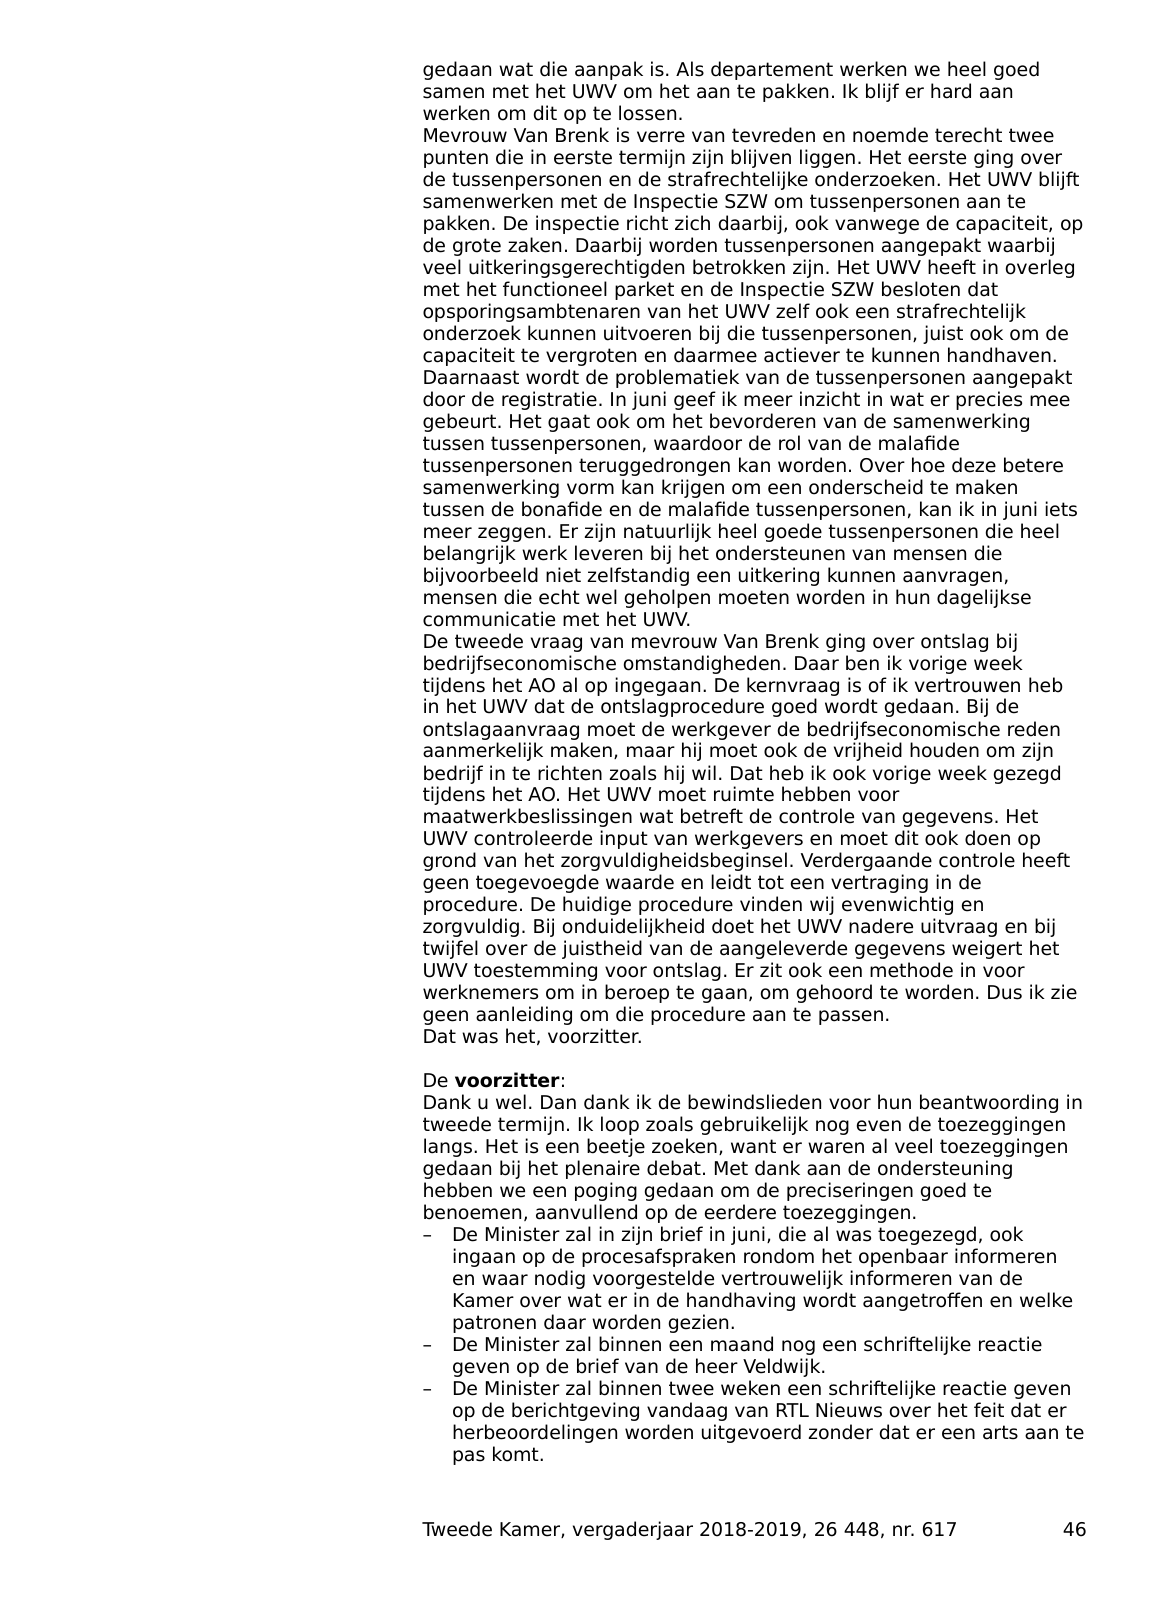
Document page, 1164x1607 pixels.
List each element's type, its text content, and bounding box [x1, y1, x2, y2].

text gedaan wat die aanpak is. Als departement werken we heel goed samen met het UWV om het aan te pakken. Ik blijf er hard aan werken om dit op te lossen. [422, 59, 1087, 125]
text De voorzitter: [422, 1070, 1087, 1092]
text – De Minister zal in zijn brief in juni, die al was toegezegd, ook ingaan op de procesafspraken rondom het openbaar informeren en waar nodig voorgestelde vertrouwelijk informeren van de Kamer over wat er in de handhaving wordt aangetroffen en welke patronen daar worden gezien. [422, 1224, 1087, 1334]
text Mevrouw Van Brenk is verre van tevreden en noemde terecht twee punten die in eerste termijn zijn blijven liggen. Het eerste ging over de tussenpersonen en de strafrechtelijke onderzoeken. Het UWV blijft samenwerken met de Inspectie SZW om tussenpersonen aan te pakken. De inspectie richt zich daarbij, ook vanwege de capaciteit, op de grote zaken. Daarbij worden tussenpersonen aangepakt waarbij veel uitkeringsgerechtigden betrokken zijn. Het UWV heeft in overleg met het functioneel parket en de Inspectie SZW besloten dat opsporingsambtenaren van het UWV zelf ook een strafrechtelijk onderzoek kunnen uitvoeren bij die tussenpersonen, juist ook om de capaciteit te vergroten en daarmee actiever te kunnen handhaven. [422, 125, 1087, 367]
text Dat was het, voorzitter. [422, 1026, 1087, 1048]
text Dank u wel. Dan dank ik de bewindslieden voor hun beantwoording in tweede termijn. Ik loop zoals gebruikelijk nog even de toezeggingen langs. Het is een beetje zoeken, want er waren al veel toezeggingen gedaan bij het plenaire debat. Met dank aan de ondersteuning hebben we een poging gedaan om de preciseringen goed te benoemen, aanvullend op de eerdere toezeggingen. [422, 1092, 1087, 1224]
text – De Minister zal binnen een maand nog een schriftelijke reactie geven op de brief van de heer Veldwijk. [422, 1334, 1087, 1378]
text Daarnaast wordt de problematiek van de tussenpersonen aangepakt door de registratie. In juni geef ik meer inzicht in wat er precies mee gebeurt. Het gaat ook om het bevorderen van de samenwerking tussen tussenpersonen, waardoor de rol van de malafide tussenpersonen teruggedrongen kan worden. Over hoe deze betere samenwerking vorm kan krijgen om een onderscheid te maken tussen de bonafide en de malafide tussenpersonen, kan ik in juni iets meer zeggen. Er zijn natuurlijk heel goede tussenpersonen die heel belangrijk werk leveren bij het ondersteunen van mensen die bijvoorbeeld niet zelfstandig een uitkering kunnen aanvragen, mensen die echt wel geholpen moeten worden in hun dagelijkse communicatie met het UWV. [422, 367, 1087, 631]
text De tweede vraag van mevrouw Van Brenk ging over ontslag bij bedrijfseconomische omstandigheden. Daar ben ik vorige week tijdens het AO al op ingegaan. De kernvraag is of ik vertrouwen heb in het UWV dat de ontslagprocedure goed wordt gedaan. Bij de ontslagaanvraag moet de werkgever de bedrijfseconomische reden aanmerkelijk maken, maar hij moet ook de vrijheid houden om zijn bedrijf in te richten zoals hij wil. Dat heb ik ook vorige week gezegd tijdens het AO. Het UWV moet ruimte hebben voor maatwerkbeslissingen wat betreft de controle van gegevens. Het UWV controleerde input van werkgevers en moet dit ook doen op grond van het zorgvuldigheidsbeginsel. Verdergaande controle heeft geen toegevoegde waarde en leidt tot een vertraging in de procedure. De huidige procedure vinden wij evenwichtig en zorgvuldig. Bij onduidelijkheid doet het UWV nadere uitvraag en bij twijfel over de juistheid van de aangeleverde gegevens weigert het UWV toestemming voor ontslag. Er zit ook een methode in voor werknemers om in beroep te gaan, om gehoord te worden. Dus ik zie geen aanleiding om die procedure aan te passen. [422, 631, 1087, 1026]
text – De Minister zal binnen twee weken een schriftelijke reactie geven op de berichtgeving vandaag van RTL Nieuws over het feit dat er herbeoordelingen worden uitgevoerd zonder dat er een arts aan te pas komt. [422, 1378, 1087, 1466]
